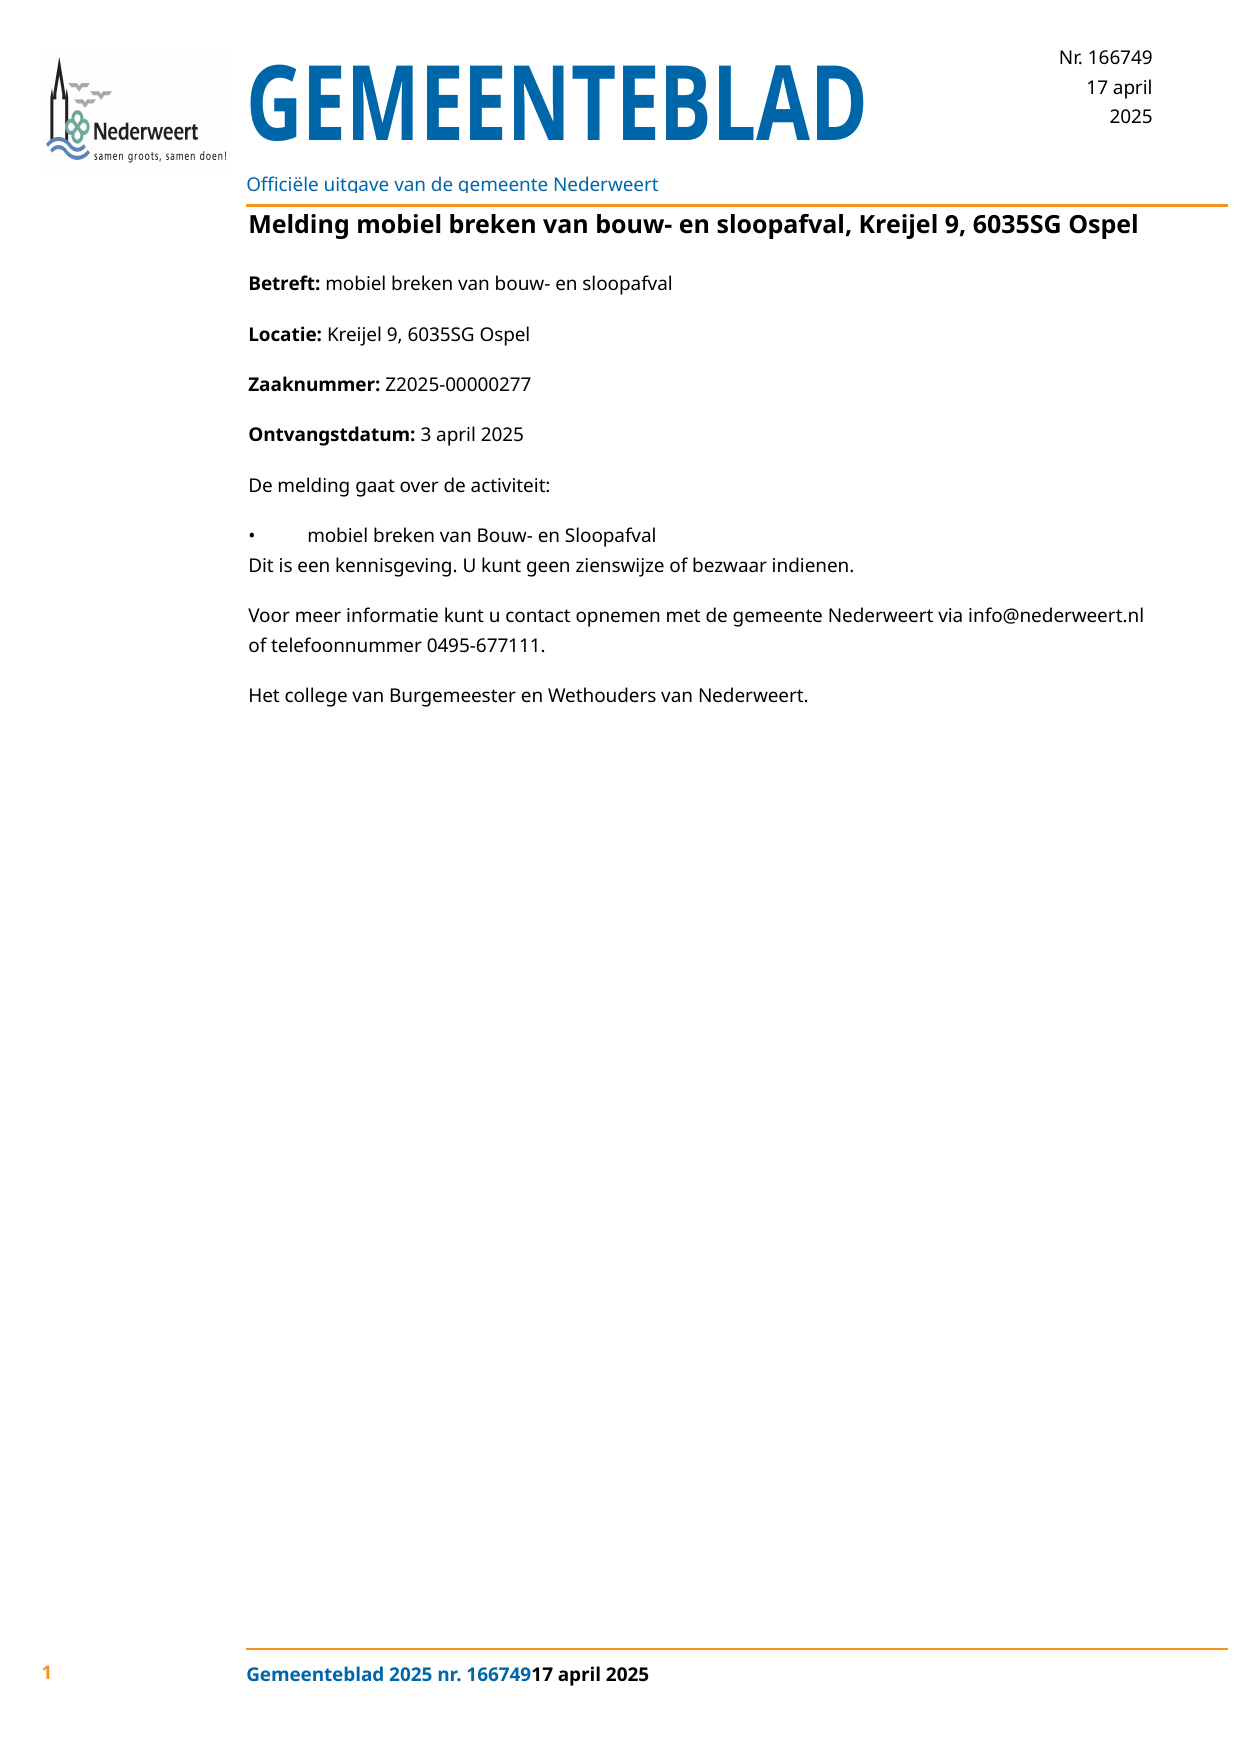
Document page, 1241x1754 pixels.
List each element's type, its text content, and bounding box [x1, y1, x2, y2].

text Zaaknummer: Z2025-00000277 [248, 371, 1152, 397]
text Melding mobiel breken van bouw- en sloopafval, Kreijel 9, 6035SG Ospel [248, 207, 1152, 241]
picture [41, 47, 231, 172]
text Het college van Burgemeester en Wethouders van Nederweert. [248, 682, 1152, 708]
text Voor meer informatie kunt u contact opnemen met de gemeente Nederweert via info@nederweert.nl of telefoonnummer 0495-677111. [248, 602, 1152, 658]
text Ontvangstdatum: 3 april 2025 [248, 422, 1152, 447]
text Locatie: Kreijel 9, 6035SG Ospel [248, 321, 1152, 346]
text Betreft: mobiel breken van bouw- en sloopafval [248, 270, 1152, 296]
list mobiel breken van Bouw- en Sloopafval [248, 522, 1152, 548]
text De melding gaat over de activiteit: [248, 472, 1152, 498]
text Dit is een kennisgeving. U kunt geen zienswijze of bezwaar indienen. [248, 552, 1152, 578]
